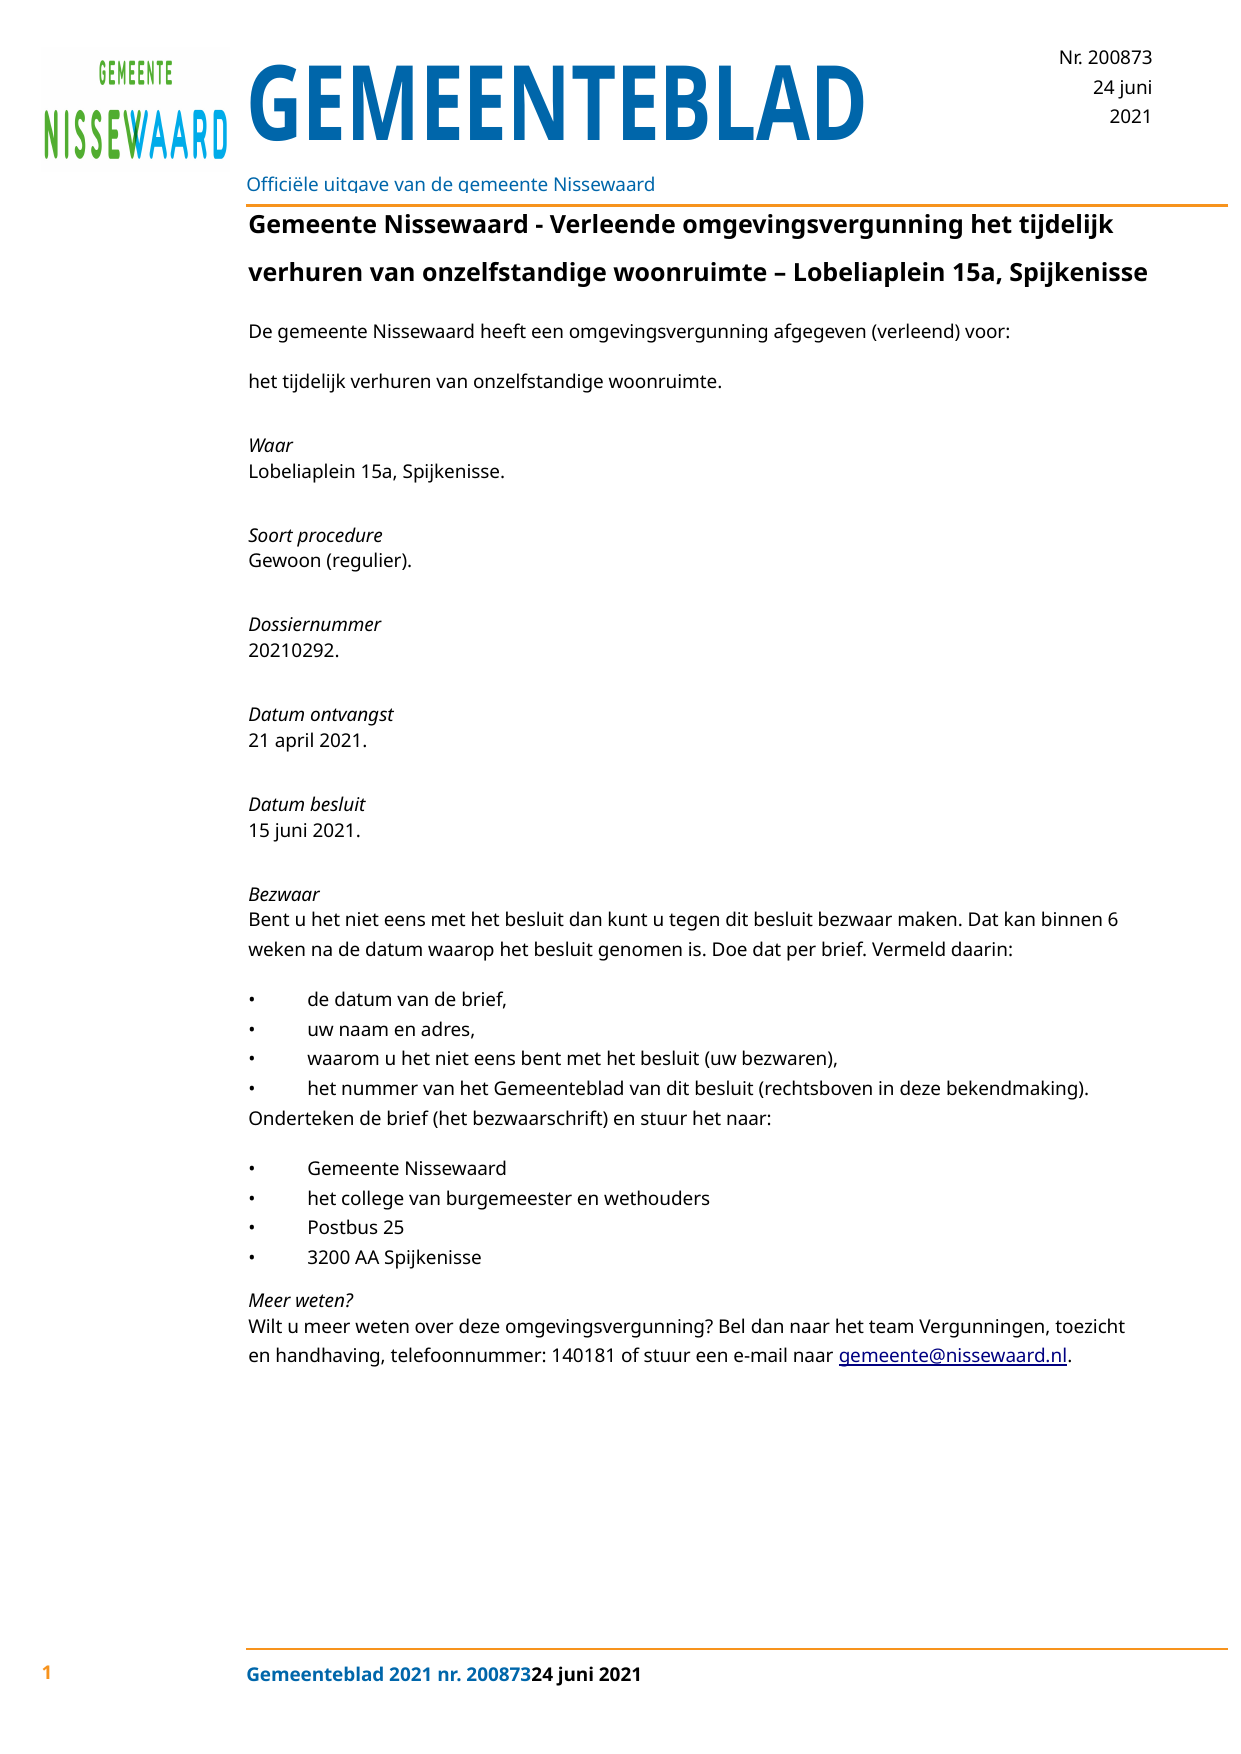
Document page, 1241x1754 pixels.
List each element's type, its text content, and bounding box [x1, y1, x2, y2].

text Onderteken de brief (het bezwaarschrift) en stuur het naar: [248, 1105, 1152, 1131]
text Dossiernummer [248, 612, 1152, 637]
list het college van burgemeester en wethouders [248, 1185, 1152, 1211]
picture [41, 47, 231, 172]
text 20210292. [248, 637, 1152, 663]
text Gemeente Nissewaard - Verleende omgevingsvergunning het tijdelijk verhuren van onzelfstandige woonruimte – Lobeliaplein 15a, Spijkenisse [248, 207, 1152, 288]
text 15 juni 2021. [248, 817, 1152, 842]
text Bent u het niet eens met het besluit dan kunt u tegen dit besluit bezwaar maken. Dat kan binnen 6 weken na de datum waarop het besluit genomen is. Doe dat per brief. Vermeld daarin: [248, 906, 1152, 962]
text het tijdelijk verhuren van onzelfstandige woonruimte. [248, 368, 1152, 394]
text Lobeliaplein 15a, Spijkenisse. [248, 458, 1152, 484]
list het nummer van het Gemeenteblad van dit besluit (rechtsboven in deze bekendmaking). [248, 1075, 1152, 1101]
list Postbus 25 [248, 1214, 1152, 1240]
text 21 april 2021. [248, 727, 1152, 753]
text Wilt u meer weten over deze omgevingsvergunning? Bel dan naar het team Vergunningen, toezicht en handhaving, telefoonnummer: 140181 of stuur een e-mail naar gemeente@nissewaard.nl. [248, 1313, 1152, 1368]
list 3200 AA Spijkenisse [248, 1244, 1152, 1270]
text Meer weten? [248, 1287, 1152, 1313]
text De gemeente Nissewaard heeft een omgevingsvergunning afgegeven (verleend) voor: [248, 318, 1152, 344]
text Soort procedure [248, 522, 1152, 548]
list de datum van de brief, [248, 986, 1152, 1012]
text Datum ontvangst [248, 701, 1152, 727]
list waarom u het niet eens bent met het besluit (uw bezwaren), [248, 1046, 1152, 1071]
text Waar [248, 432, 1152, 458]
text Bezwaar [248, 881, 1152, 906]
list Gemeente Nissewaard [248, 1155, 1152, 1181]
text Datum besluit [248, 791, 1152, 817]
list uw naam en adres, [248, 1016, 1152, 1042]
text Gewoon (regulier). [248, 548, 1152, 573]
